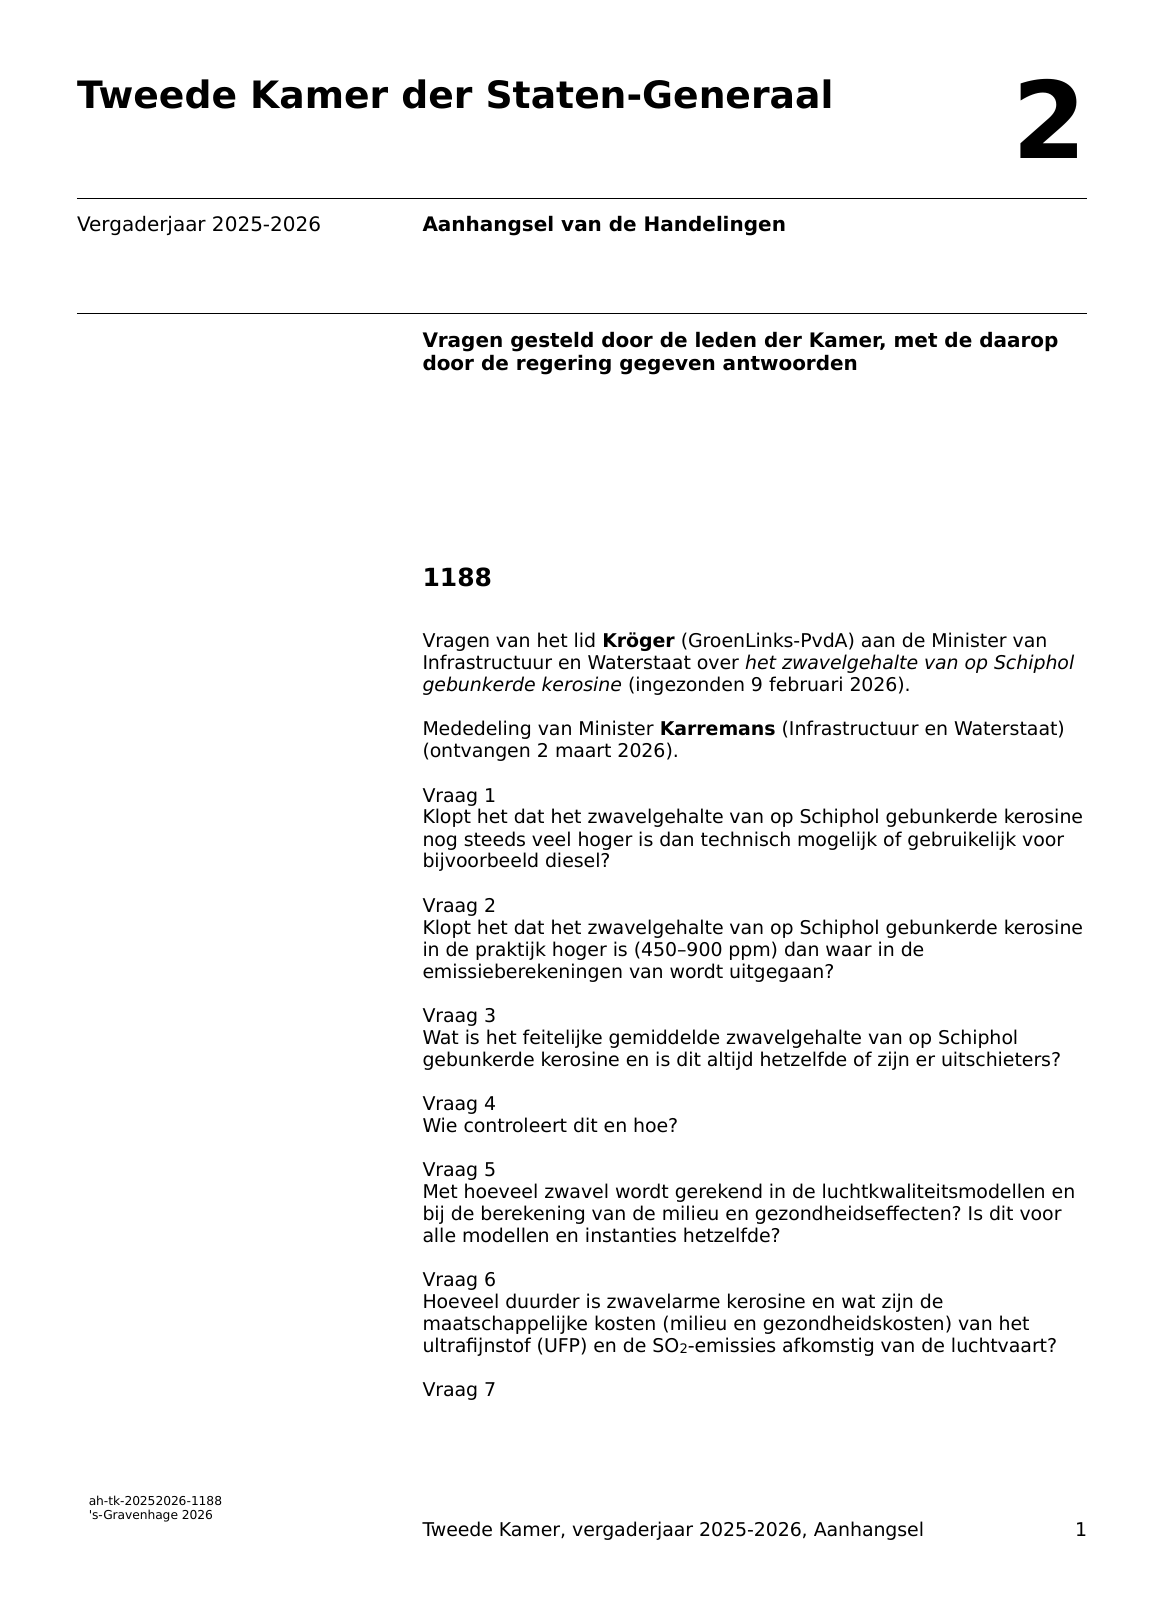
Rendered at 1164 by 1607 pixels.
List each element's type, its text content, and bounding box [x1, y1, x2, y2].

table_cell Vergaderjaar 2025-2026 [77, 199, 422, 313]
text Mededeling van Minister Karremans (Infrastructuur en Waterstaat) (ontvangen 2 maart 2026). [422, 718, 1087, 762]
text Vraag 5 [422, 1159, 1087, 1181]
table_header Tweede Kamer der Staten-Generaal [77, 59, 886, 198]
text Vraag 4 [422, 1093, 1087, 1115]
table_cell [77, 314, 422, 375]
table_cell Aanhangsel van de Handelingen [422, 199, 1087, 313]
text 1188 [422, 563, 1087, 592]
text Wie controleert dit en hoe? [422, 1115, 1087, 1137]
text Klopt het dat het zwavelgehalte van op Schiphol gebunkerde kerosine nog steeds veel hoger is dan technisch mogelijk of gebruikelijk voor bijvoorbeeld diesel? [422, 806, 1087, 872]
table_cell Vragen gesteld door de leden der Kamer, met de daarop door de regering gegeven antwoorden [422, 314, 1087, 375]
text Vraag 7 [422, 1379, 1087, 1401]
text Vraag 2 [422, 894, 1087, 917]
text 's-Gravenhage 2026 [88, 1508, 323, 1522]
text Met hoeveel zwavel wordt gerekend in de luchtkwaliteitsmodellen en bij de berekening van de milieu en gezondheidseffecten? Is dit voor alle modellen en instanties hetzelfde? [422, 1181, 1087, 1247]
text Vraag 1 [422, 784, 1087, 806]
text Vragen van het lid Kröger (GroenLinks-PvdA) aan de Minister van Infrastructuur en Waterstaat over het zwavelgehalte van op Schiphol gebunkerde kerosine (ingezonden 9 februari 2026). [422, 630, 1087, 696]
text Hoeveel duurder is zwavelarme kerosine en wat zijn de maatschappelijke kosten (milieu en gezondheidskosten) van het ultrafijnstof (UFP) en de SO2-emissies afkomstig van de luchtvaart? [422, 1291, 1087, 1357]
text Wat is het feitelijke gemiddelde zwavelgehalte van op Schiphol gebunkerde kerosine en is dit altijd hetzelfde of zijn er uitschieters? [422, 1027, 1087, 1071]
text Klopt het dat het zwavelgehalte van op Schiphol gebunkerde kerosine in de praktijk hoger is (450–900 ppm) dan waar in de emissieberekeningen van wordt uitgegaan? [422, 917, 1087, 982]
text Vraag 3 [422, 1005, 1087, 1027]
text Vraag 6 [422, 1269, 1087, 1291]
text ah-tk-20252026-1188 [88, 1494, 323, 1508]
table_header 2 [886, 59, 1087, 198]
